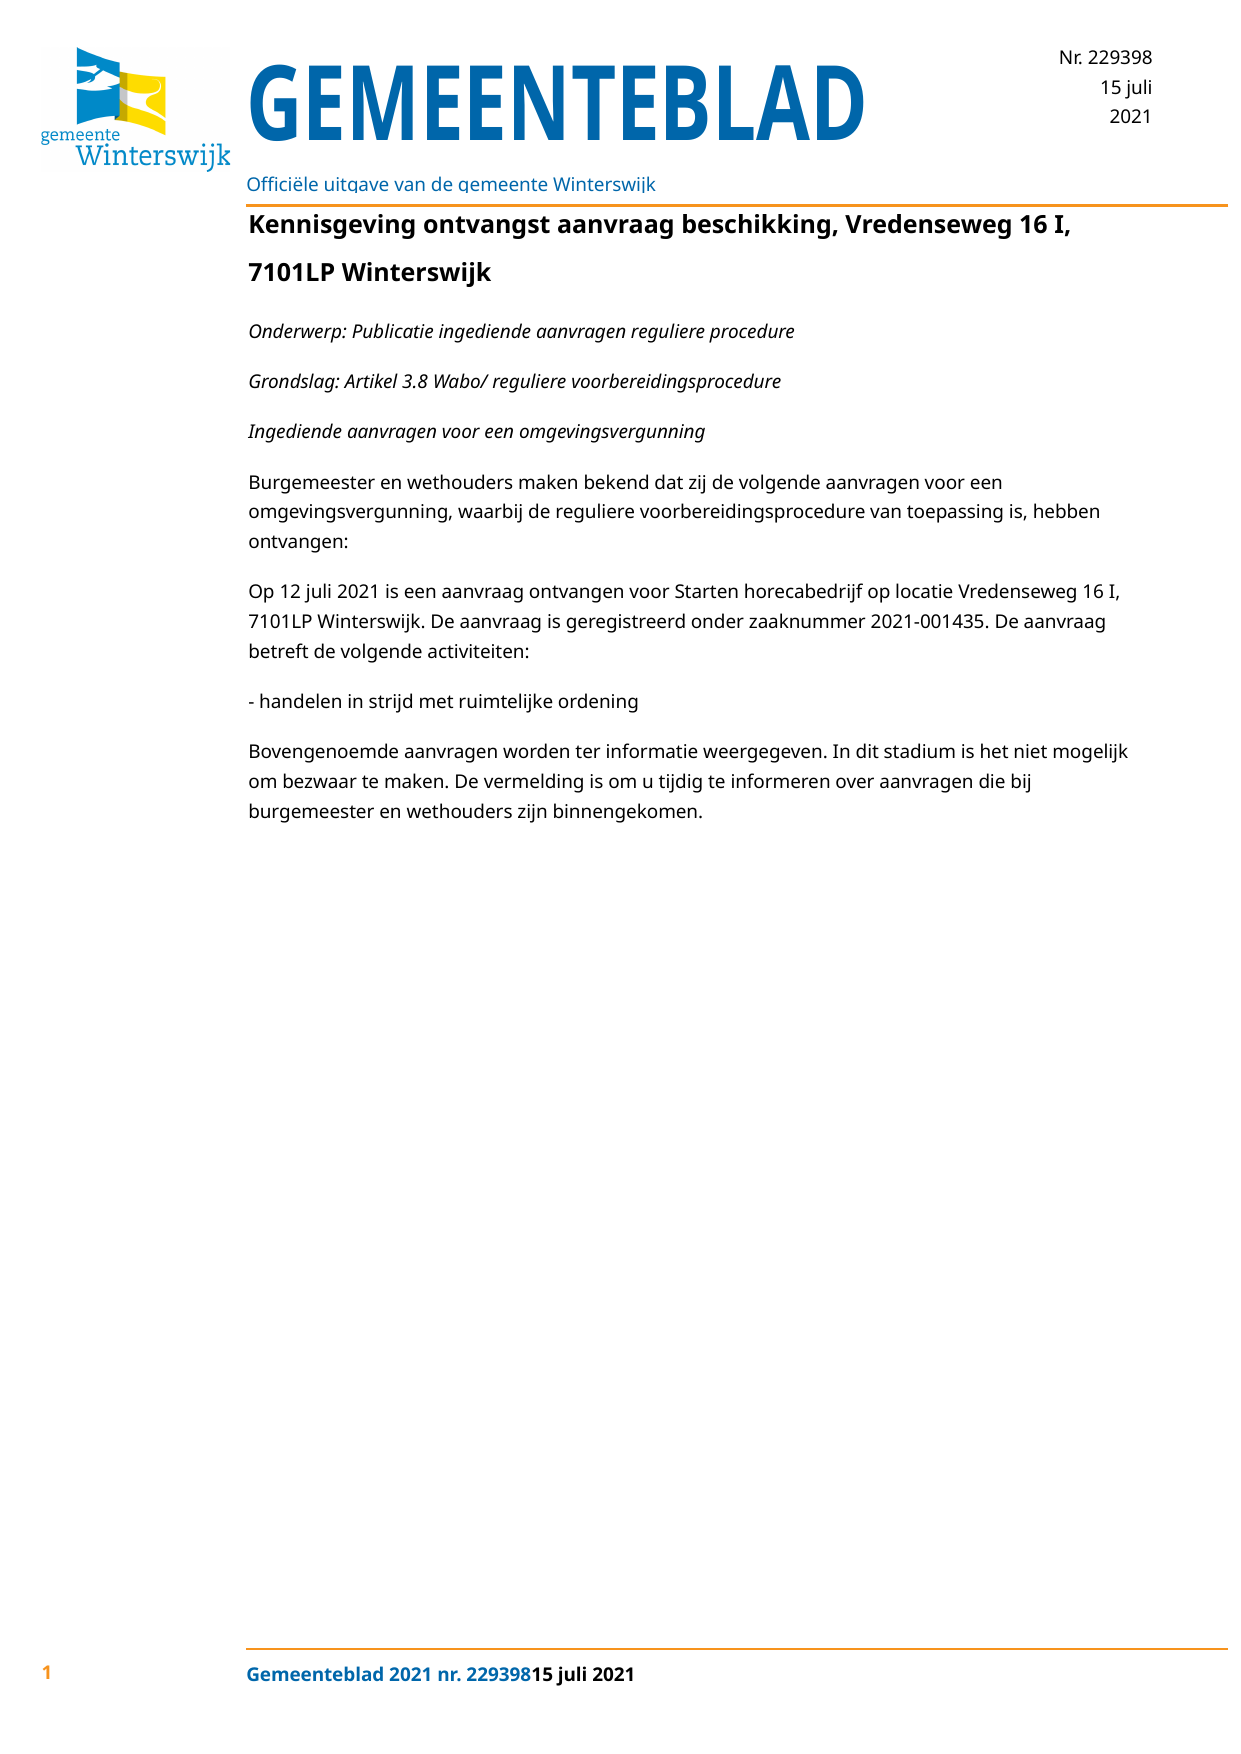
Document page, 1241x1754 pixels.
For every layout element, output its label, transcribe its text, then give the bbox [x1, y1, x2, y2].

text Burgemeester en wethouders maken bekend dat zij de volgende aanvragen voor een omgevingsvergunning, waarbij de reguliere voorbereidingsprocedure van toepassing is, hebben ontvangen: [248, 469, 1152, 554]
picture [41, 47, 231, 172]
text Grondslag: Artikel 3.8 Wabo/ reguliere voorbereidingsprocedure [248, 368, 1152, 394]
text Op 12 juli 2021 is een aanvraag ontvangen voor Starten horecabedrijf op locatie Vredenseweg 16 I, 7101LP Winterswijk. De aanvraag is geregistreerd onder zaaknummer 2021-001435. De aanvraag betreft de volgende activiteiten: [248, 579, 1152, 664]
text Ingediende aanvragen voor een omgevingsvergunning [248, 419, 1152, 444]
picture [225, 153, 231, 162]
text Onderwerp: Publicatie ingediende aanvragen reguliere procedure [248, 318, 1152, 344]
text Bovengenoemde aanvragen worden ter informatie weergegeven. In dit stadium is het niet mogelijk om bezwaar te maken. De vermelding is om u tijdig te informeren over aanvragen die bij burgemeester en wethouders zijn binnengekomen. [248, 739, 1152, 824]
text - handelen in strijd met ruimtelijke ordening [248, 688, 1152, 714]
text Kennisgeving ontvangst aanvraag beschikking, Vredenseweg 16 I, 7101LP Winterswijk [248, 207, 1152, 288]
